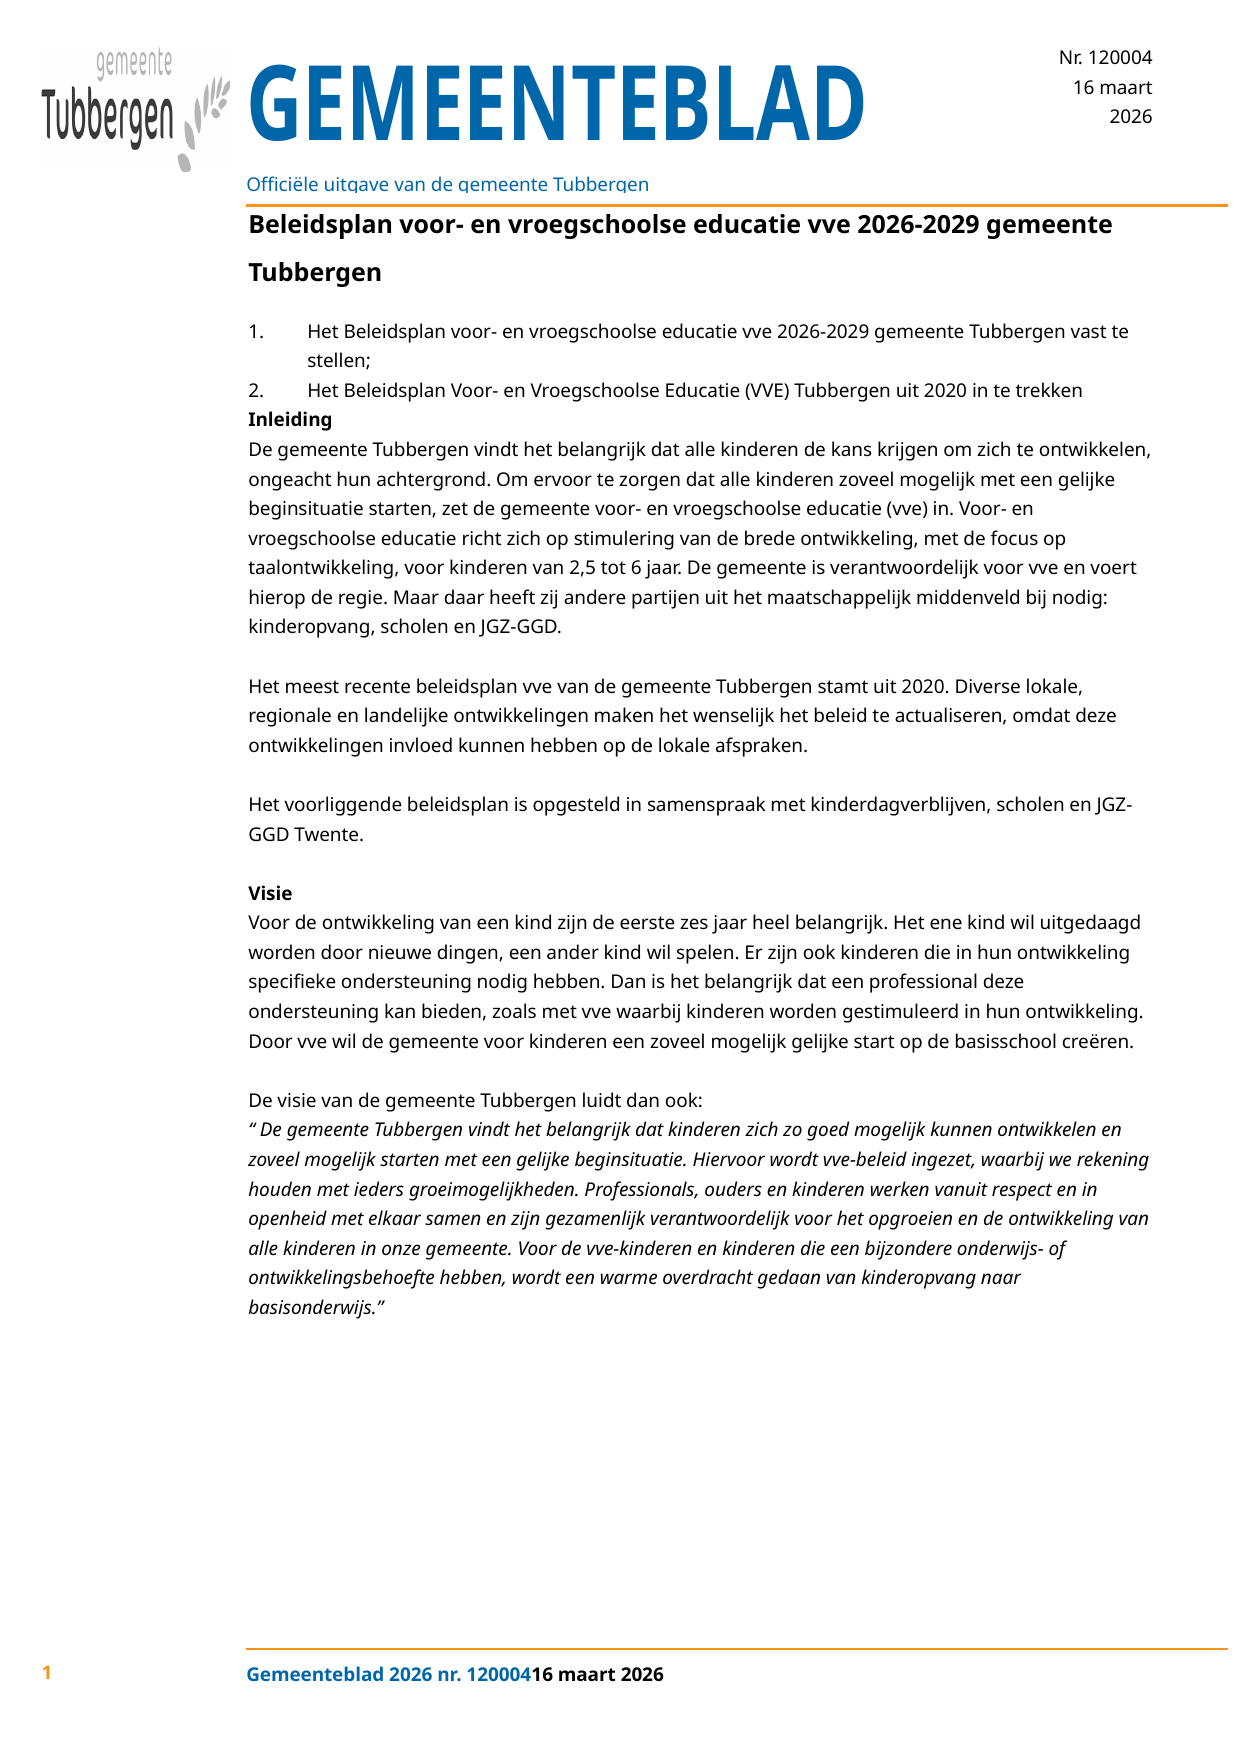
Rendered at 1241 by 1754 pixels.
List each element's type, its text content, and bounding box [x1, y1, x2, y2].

text Beleidsplan voor- en vroegschoolse educatie vve 2026-2029 gemeente Tubbergen [248, 207, 1152, 288]
text De visie van de gemeente Tubbergen luidt dan ook: [248, 1087, 1152, 1113]
text Voor de ontwikkeling van een kind zijn de eerste zes jaar heel belangrijk. Het ene kind wil uitgedaagd worden door nieuwe dingen, een ander kind wil spelen. Er zijn ook kinderen die in hun ontwikkeling specifieke ondersteuning nodig hebben. Dan is het belangrijk dat een professional deze ondersteuning kan bieden, zoals met vve waarbij kinderen worden gestimuleerd in hun ontwikkeling. Door vve wil de gemeente voor kinderen een zoveel mogelijk gelijke start op de basisschool creëren. [248, 909, 1152, 1054]
text Het meest recente beleidsplan vve van de gemeente Tubbergen stamt uit 2020. Diverse lokale, regionale en landelijke ontwikkelingen maken het wenselijk het beleid te actualiseren, omdat deze ontwikkelingen invloed kunnen hebben op de lokale afspraken. [248, 673, 1152, 758]
list Het Beleidsplan voor- en vroegschoolse educatie vve 2026-2029 gemeente Tubbergen vast te stellen; [248, 318, 1152, 373]
list Het Beleidsplan Voor- en Vroegschoolse Educatie (VVE) Tubbergen uit 2020 in te trekken [248, 377, 1152, 403]
text Het voorliggende beleidsplan is opgesteld in samenspraak met kinderdagverblijven, scholen en JGZ-GGD Twente. [248, 791, 1152, 847]
text De gemeente Tubbergen vindt het belangrijk dat alle kinderen de kans krijgen om zich te ontwikkelen, ongeacht hun achtergrond. Om ervoor te zorgen dat alle kinderen zoveel mogelijk met een gelijke beginsituatie starten, zet de gemeente voor- en vroegschoolse educatie (vve) in. Voor- en vroegschoolse educatie richt zich op stimulering van de brede ontwikkeling, met de focus op taalontwikkeling, voor kinderen van 2,5 tot 6 jaar. De gemeente is verantwoordelijk voor vve en voert hierop de regie. Maar daar heeft zij andere partijen uit het maatschappelijk middenveld bij nodig: kinderopvang, scholen en JGZ-GGD. [248, 436, 1152, 639]
text “ De gemeente Tubbergen vindt het belangrijk dat kinderen zich zo goed mogelijk kunnen ontwikkelen en zoveel mogelijk starten met een gelijke beginsituatie. Hiervoor wordt vve-beleid ingezet, waarbij we rekening houden met ieders groeimogelijkheden. Professionals, ouders en kinderen werken vanuit respect en in openheid met elkaar samen en zijn gezamenlijk verantwoordelijk voor het opgroeien en de ontwikkeling van alle kinderen in onze gemeente. Voor de vve-kinderen en kinderen die een bijzondere onderwijs- of ontwikkelingsbehoefte hebben, wordt een warme overdracht gedaan van kinderopvang naar basisonderwijs.” [248, 1117, 1152, 1320]
text Inleiding [248, 407, 1152, 432]
text Visie [248, 880, 1152, 906]
picture [41, 47, 231, 172]
